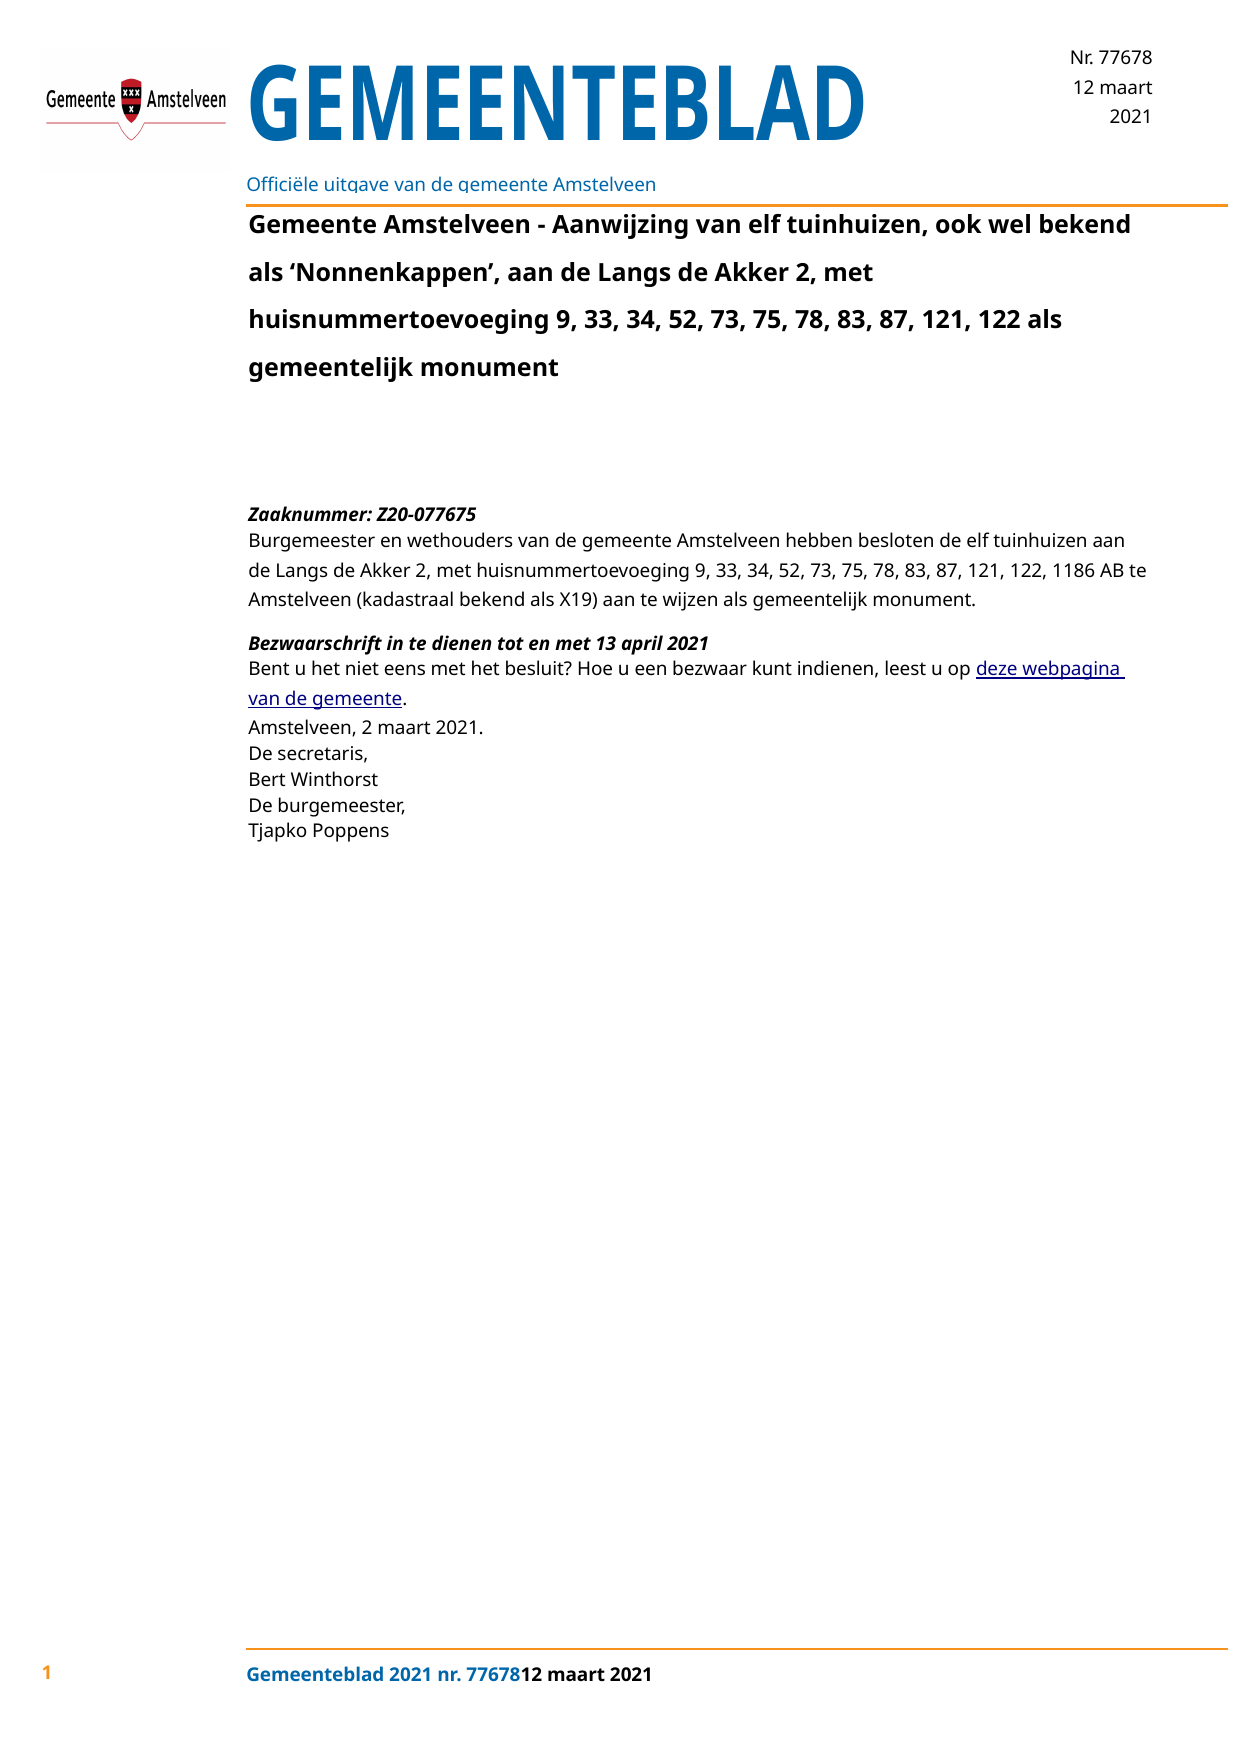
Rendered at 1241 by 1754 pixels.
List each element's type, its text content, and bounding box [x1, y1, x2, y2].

text Bert Winthorst [248, 766, 1152, 792]
text De secretaris, [248, 740, 1152, 766]
text Gemeente Amstelveen - Aanwijzing van elf tuinhuizen, ook wel bekend als ‘Nonnenkappen’, aan de Langs de Akker 2, met huisnummertoevoeging 9, 33, 34, 52, 73, 75, 78, 83, 87, 121, 122 als gemeentelijk monument [248, 207, 1152, 384]
text Tjapko Poppens [248, 817, 1152, 843]
text De burgemeester, [248, 792, 1152, 817]
text Zaaknummer: Z20-077675 [248, 502, 1152, 527]
text Bent u het niet eens met het besluit? Hoe u een bezwaar kunt indienen, leest u op deze webpagina van de gemeente. [248, 655, 1152, 711]
text Amstelveen, 2 maart 2021. [248, 714, 1152, 740]
picture [41, 47, 231, 172]
text Bezwaarschrift in te dienen tot en met 13 april 2021 [248, 630, 1152, 655]
text Burgemeester en wethouders van de gemeente Amstelveen hebben besloten de elf tuinhuizen aan de Langs de Akker 2, met huisnummertoevoeging 9, 33, 34, 52, 73, 75, 78, 83, 87, 121, 122, 1186 AB te Amstelveen (kadastraal bekend als X19) aan te wijzen als gemeentelijk monument. [248, 527, 1152, 612]
